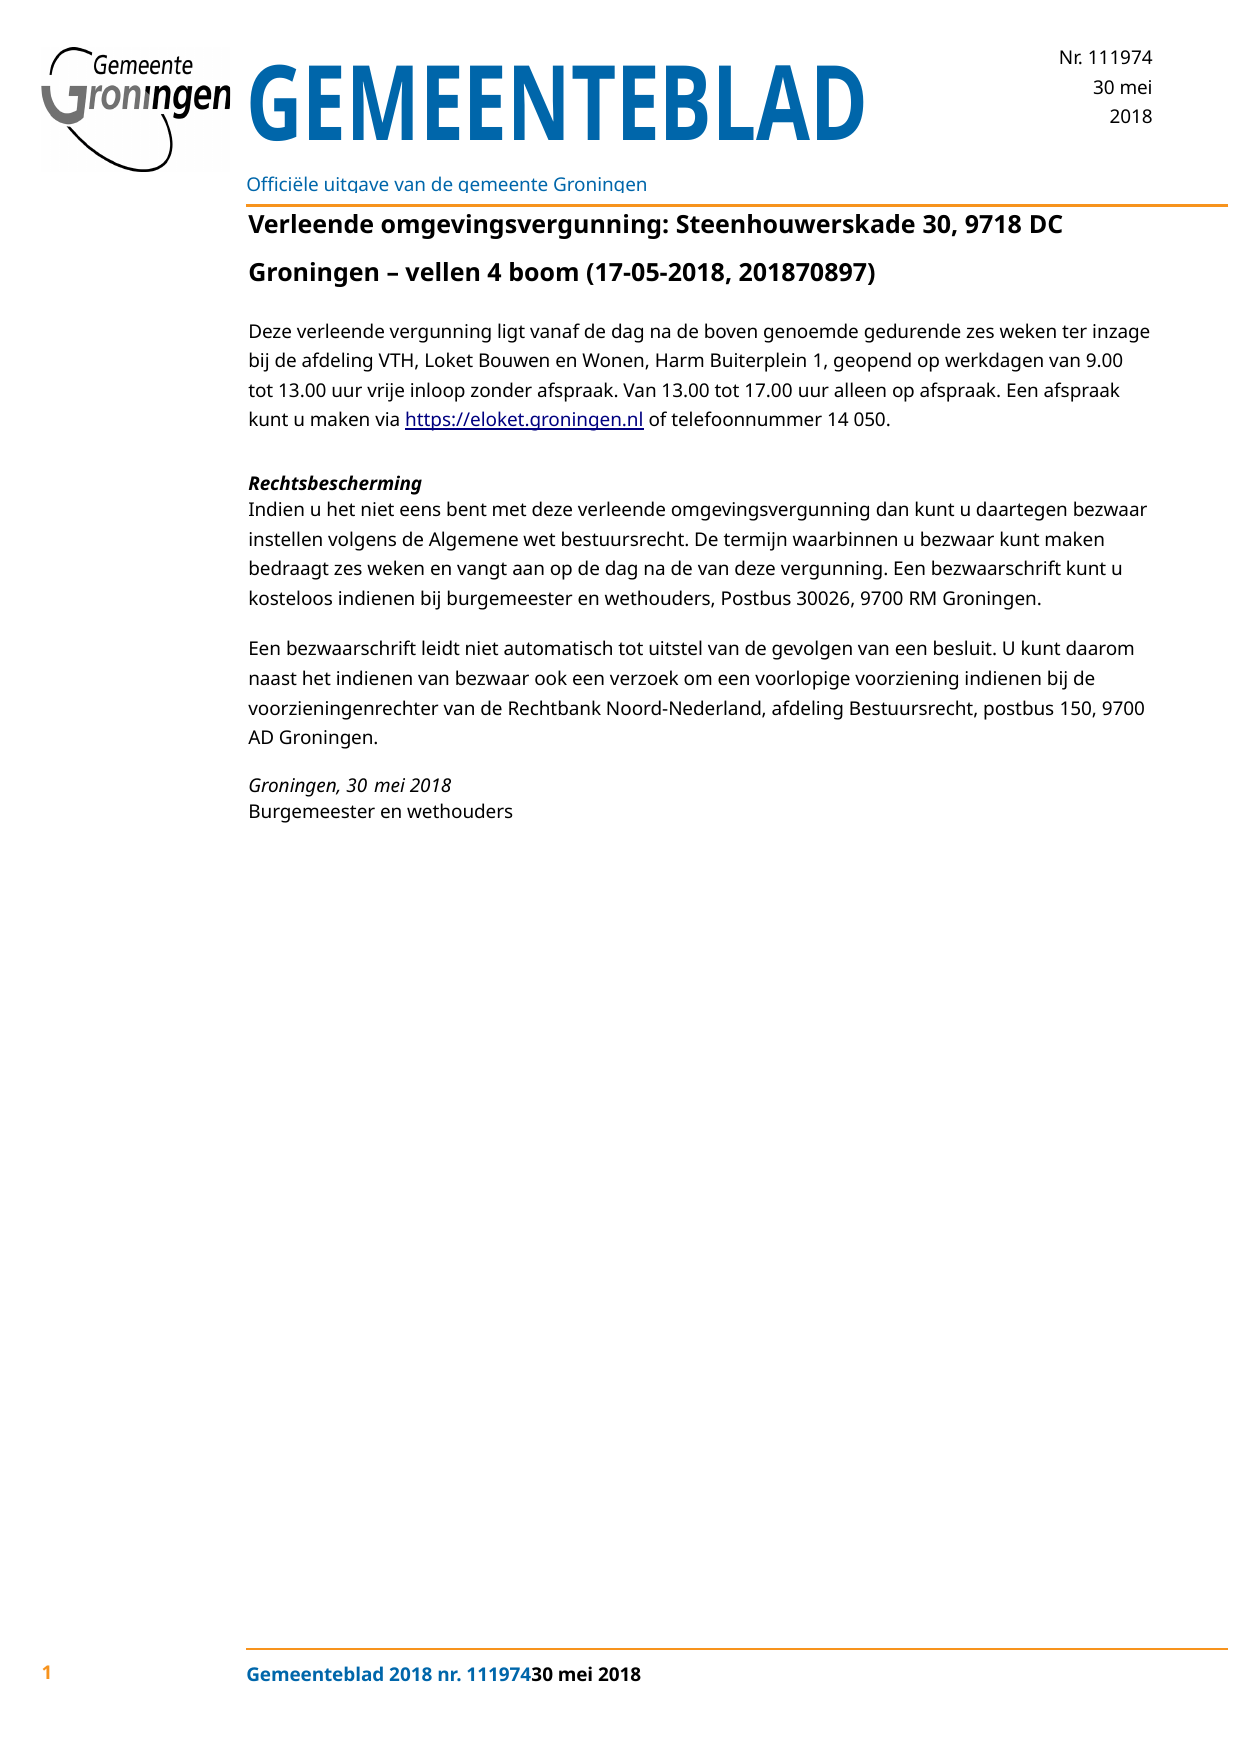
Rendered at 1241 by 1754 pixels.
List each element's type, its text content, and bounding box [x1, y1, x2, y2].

text Burgemeester en wethouders [248, 798, 1152, 823]
text Groningen, 30 mei 2018 [248, 772, 1152, 798]
picture [41, 47, 231, 172]
text Deze verleende vergunning ligt vanaf de dag na de boven genoemde gedurende zes weken ter inzage bij de afdeling VTH, Loket Bouwen en Wonen, Harm Buiterplein 1, geopend op werkdagen van 9.00 tot 13.00 uur vrije inloop zonder afspraak. Van 13.00 tot 17.00 uur alleen op afspraak. Een afspraak kunt u maken via https://eloket.groningen.nl of telefoonnummer 14 050. [248, 318, 1152, 432]
text Verleende omgevingsvergunning: Steenhouwerskade 30, 9718 DC Groningen – vellen 4 boom (17-05-2018, 201870897) [248, 207, 1152, 288]
text Rechtsbescherming [248, 471, 1152, 496]
text Een bezwaarschrift leidt niet automatisch tot uitstel van de gevolgen van een besluit. U kunt daarom naast het indienen van bezwaar ook een verzoek om een voorlopige voorziening indienen bij de voorzieningenrechter van de Rechtbank Noord-Nederland, afdeling Bestuursrecht, postbus 150, 9700 AD Groningen. [248, 636, 1152, 750]
text Indien u het niet eens bent met deze verleende omgevingsvergunning dan kunt u daartegen bezwaar instellen volgens de Algemene wet bestuursrecht. De termijn waarbinnen u bezwaar kunt maken bedraagt zes weken en vangt aan op de dag na de van deze vergunning. Een bezwaarschrift kunt u kosteloos indienen bij burgemeester en wethouders, Postbus 30026, 9700 RM Groningen. [248, 496, 1152, 611]
